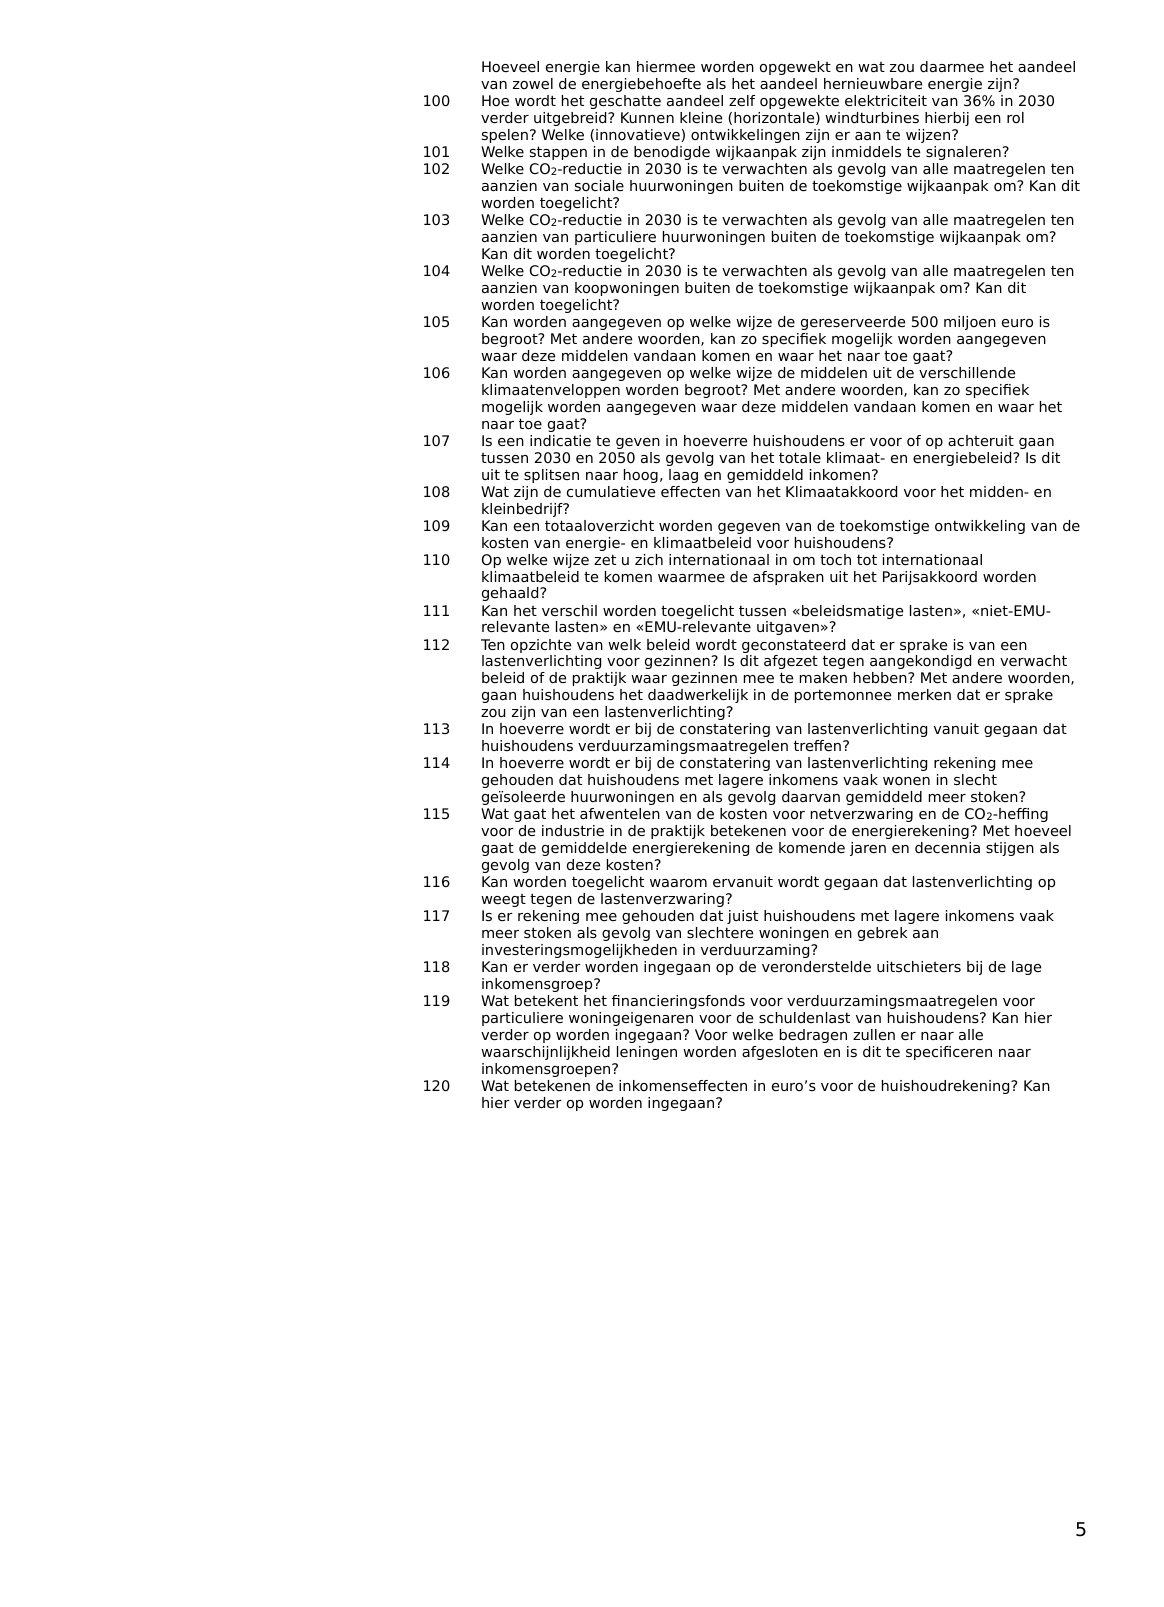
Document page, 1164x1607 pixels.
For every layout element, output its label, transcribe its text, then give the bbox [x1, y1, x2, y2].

table_cell 117 [422, 908, 475, 959]
table_cell Wat betekenen de inkomenseffecten in euro’s voor de huishoudrekening? Kan hier verder op worden ingegaan? [475, 1078, 1087, 1112]
table_cell 105 [422, 314, 475, 365]
table_cell 102 [422, 161, 475, 212]
table_cell 100 [422, 93, 475, 144]
table_cell Kan worden aangegeven op welke wijze de middelen uit de verschillende klimaatenveloppen worden begroot? Met andere woorden, kan zo specifiek mogelijk worden aangegeven waar deze middelen vandaan komen en waar het naar toe gaat? [475, 365, 1087, 433]
table_cell 115 [422, 806, 475, 874]
table_cell Is er rekening mee gehouden dat juist huishoudens met lagere inkomens vaak meer stoken als gevolg van slechtere woningen en gebrek aan investeringsmogelijkheden in verduurzaming? [475, 908, 1087, 959]
table_cell Wat gaat het afwentelen van de kosten voor netverzwaring en de CO2-heffing voor de industrie in de praktijk betekenen voor de energierekening? Met hoeveel gaat de gemiddelde energierekening de komende jaren en decennia stijgen als gevolg van deze kosten? [475, 806, 1087, 874]
table_cell 113 [422, 721, 475, 755]
table_cell 116 [422, 874, 475, 908]
table_cell 104 [422, 263, 475, 314]
table_cell Kan er verder worden ingegaan op de veronderstelde uitschieters bij de lage inkomensgroep? [475, 959, 1087, 993]
table_cell Hoeveel energie kan hiermee worden opgewekt en wat zou daarmee het aandeel van zowel de energiebehoefte als het aandeel hernieuwbare energie zijn? [475, 59, 1087, 93]
table_cell 106 [422, 365, 475, 433]
table_cell Welke CO2-reductie in 2030 is te verwachten als gevolg van alle maatregelen ten aanzien van particuliere huurwoningen buiten de toekomstige wijkaanpak om? Kan dit worden toegelicht? [475, 212, 1087, 263]
table_cell In hoeverre wordt er bij de constatering van lastenverlichting rekening mee gehouden dat huishoudens met lagere inkomens vaak wonen in slecht geïsoleerde huurwoningen en als gevolg daarvan gemiddeld meer stoken? [475, 755, 1087, 806]
table_cell Ten opzichte van welk beleid wordt geconstateerd dat er sprake is van een lastenverlichting voor gezinnen? Is dit afgezet tegen aangekondigd en verwacht beleid of de praktijk waar gezinnen mee te maken hebben? Met andere woorden, gaan huishoudens het daadwerkelijk in de portemonnee merken dat er sprake zou zijn van een lastenverlichting? [475, 636, 1087, 721]
table_cell Op welke wijze zet u zich internationaal in om toch tot internationaal klimaatbeleid te komen waarmee de afspraken uit het Parijsakkoord worden gehaald? [475, 551, 1087, 602]
table_cell 101 [422, 144, 475, 161]
table_cell Hoe wordt het geschatte aandeel zelf opgewekte elektriciteit van 36% in 2030 verder uitgebreid? Kunnen kleine (horizontale) windturbines hierbij een rol spelen? Welke (innovatieve) ontwikkelingen zijn er aan te wijzen? [475, 93, 1087, 144]
table_cell Wat betekent het financieringsfonds voor verduurzamingsmaatregelen voor particuliere woningeigenaren voor de schuldenlast van huishoudens? Kan hier verder op worden ingegaan? Voor welke bedragen zullen er naar alle waarschijnlijkheid leningen worden afgesloten en is dit te specificeren naar inkomensgroepen? [475, 993, 1087, 1078]
table_cell Kan worden toegelicht waarom ervanuit wordt gegaan dat lastenverlichting op weegt tegen de lastenverzwaring? [475, 874, 1087, 908]
table_cell Welke CO2-reductie in 2030 is te verwachten als gevolg van alle maatregelen ten aanzien van sociale huurwoningen buiten de toekomstige wijkaanpak om? Kan dit worden toegelicht? [475, 161, 1087, 212]
table_cell Kan worden aangegeven op welke wijze de gereserveerde 500 miljoen euro is begroot? Met andere woorden, kan zo specifiek mogelijk worden aangegeven waar deze middelen vandaan komen en waar het naar toe gaat? [475, 314, 1087, 365]
table_cell 108 [422, 484, 475, 517]
table_cell Is een indicatie te geven in hoeverre huishoudens er voor of op achteruit gaan tussen 2030 en 2050 als gevolg van het totale klimaat- en energiebeleid? Is dit uit te splitsen naar hoog, laag en gemiddeld inkomen? [475, 433, 1087, 483]
table_cell 112 [422, 636, 475, 721]
table_cell 118 [422, 959, 475, 993]
table_cell 114 [422, 755, 475, 806]
table_cell Wat zijn de cumulatieve effecten van het Klimaatakkoord voor het midden- en kleinbedrijf? [475, 484, 1087, 517]
table_cell In hoeverre wordt er bij de constatering van lastenverlichting vanuit gegaan dat huishoudens verduurzamingsmaatregelen treffen? [475, 721, 1087, 755]
table_cell Welke CO2-reductie in 2030 is te verwachten als gevolg van alle maatregelen ten aanzien van koopwoningen buiten de toekomstige wijkaanpak om? Kan dit worden toegelicht? [475, 263, 1087, 314]
table_cell 103 [422, 212, 475, 263]
table_cell 111 [422, 603, 475, 636]
table_cell Kan het verschil worden toegelicht tussen «beleidsmatige lasten», «niet-EMU-relevante lasten» en «EMU-relevante uitgaven»? [475, 603, 1087, 636]
table_cell 107 [422, 433, 475, 483]
table_cell 119 [422, 993, 475, 1078]
table_cell [422, 59, 475, 93]
table_cell 110 [422, 551, 475, 602]
table_cell 120 [422, 1078, 475, 1112]
table_cell 109 [422, 518, 475, 551]
table_cell Welke stappen in de benodigde wijkaanpak zijn inmiddels te signaleren? [475, 144, 1087, 161]
table_cell Kan een totaaloverzicht worden gegeven van de toekomstige ontwikkeling van de kosten van energie- en klimaatbeleid voor huishoudens? [475, 518, 1087, 551]
